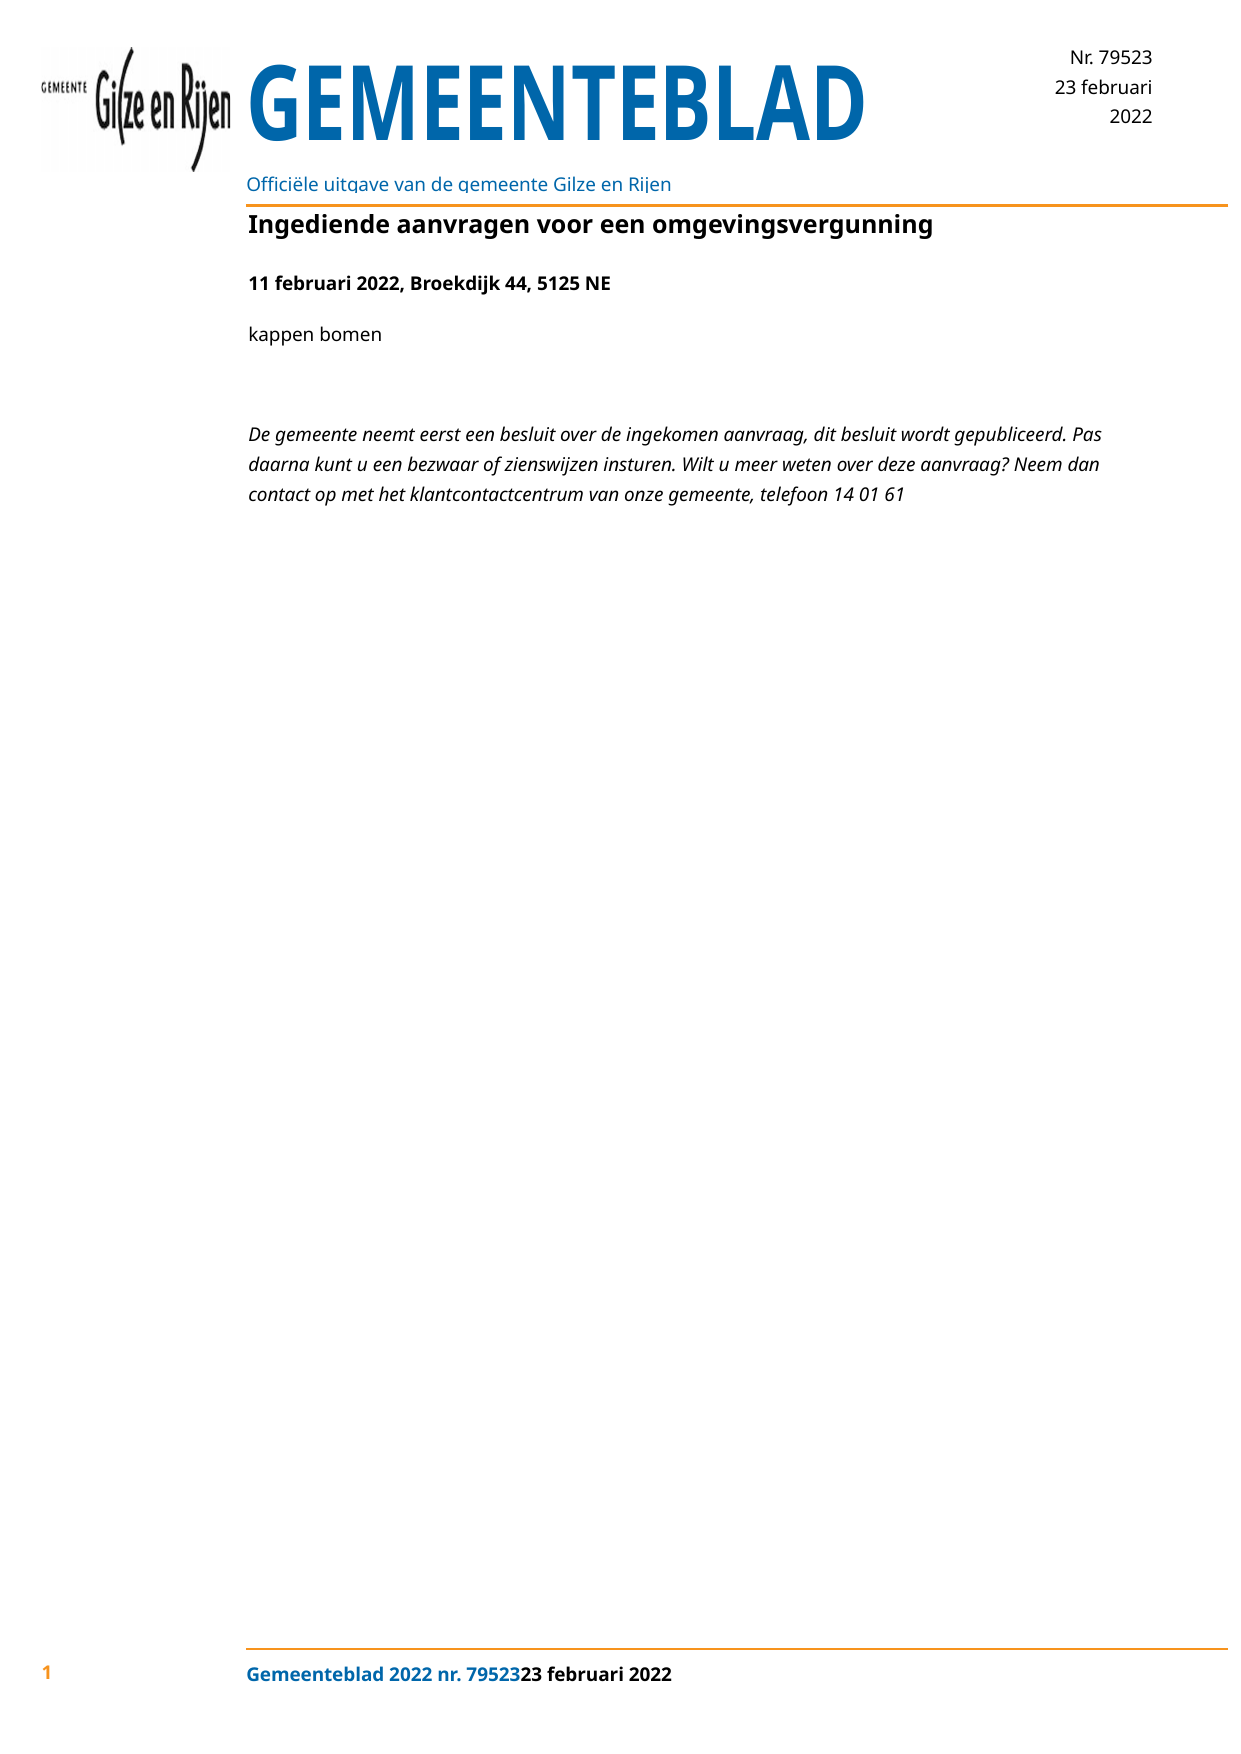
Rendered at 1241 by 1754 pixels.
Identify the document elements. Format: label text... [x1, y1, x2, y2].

text De gemeente neemt eerst een besluit over de ingekomen aanvraag, dit besluit wordt gepubliceerd. Pas daarna kunt u een bezwaar of zienswijzen insturen. Wilt u meer weten over deze aanvraag? Neem dan contact op met het klantcontactcentrum van onze gemeente, telefoon 14 01 61 [248, 422, 1152, 506]
text kappen bomen [248, 321, 1152, 346]
picture [41, 47, 231, 172]
text 11 februari 2022, Broekdijk 44, 5125 NE [248, 270, 1152, 296]
text Ingediende aanvragen voor een omgevingsvergunning [248, 207, 1152, 241]
